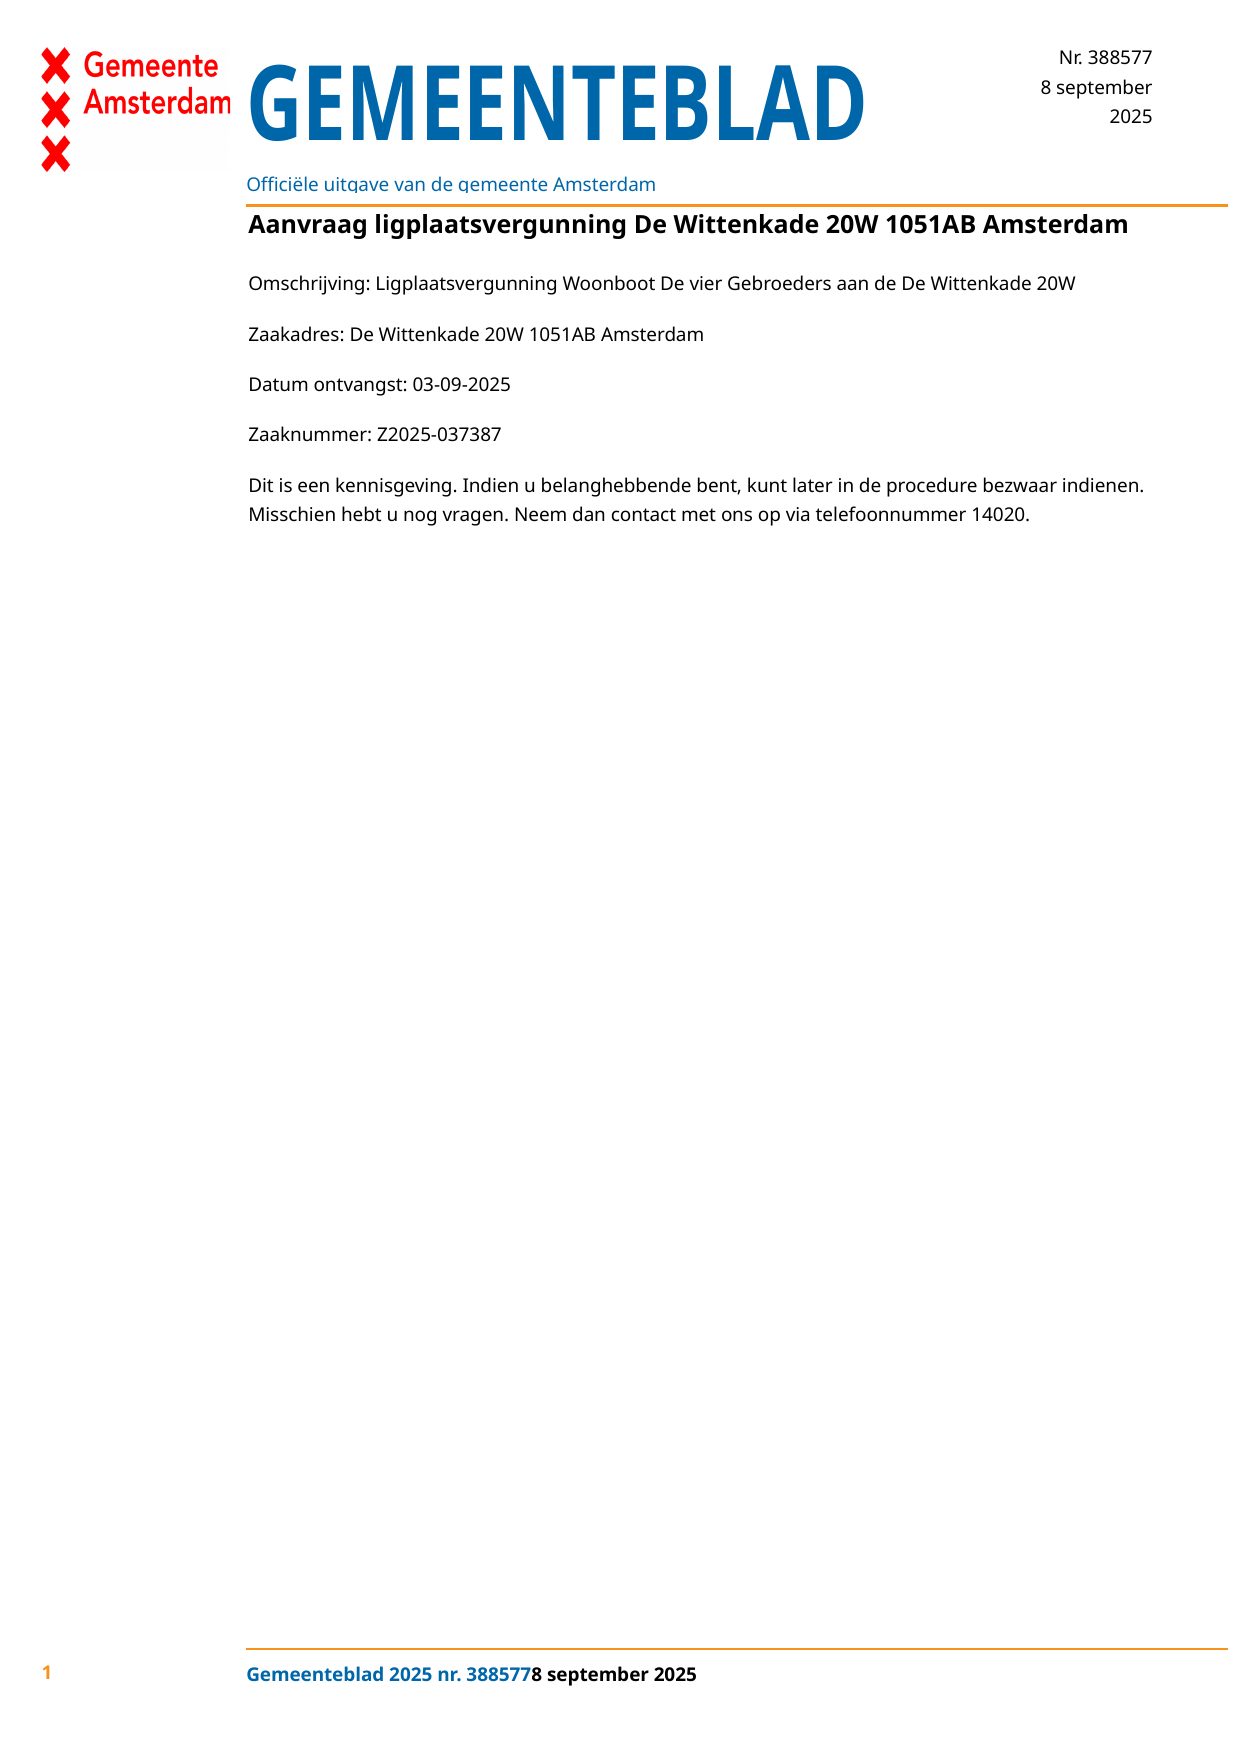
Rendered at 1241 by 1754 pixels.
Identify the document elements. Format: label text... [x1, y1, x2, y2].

text Zaakadres: De Wittenkade 20W 1051AB Amsterdam [248, 321, 1152, 346]
text Omschrijving: Ligplaatsvergunning Woonboot De vier Gebroeders aan de De Wittenkade 20W [248, 270, 1152, 296]
text Dit is een kennisgeving. Indien u belanghebbende bent, kunt later in de procedure bezwaar indienen. Misschien hebt u nog vragen. Neem dan contact met ons op via telefoonnummer 14020. [248, 472, 1152, 527]
picture [41, 47, 231, 172]
text Aanvraag ligplaatsvergunning De Wittenkade 20W 1051AB Amsterdam [248, 207, 1152, 241]
text Zaaknummer: Z2025-037387 [248, 422, 1152, 447]
text Datum ontvangst: 03-09-2025 [248, 371, 1152, 397]
